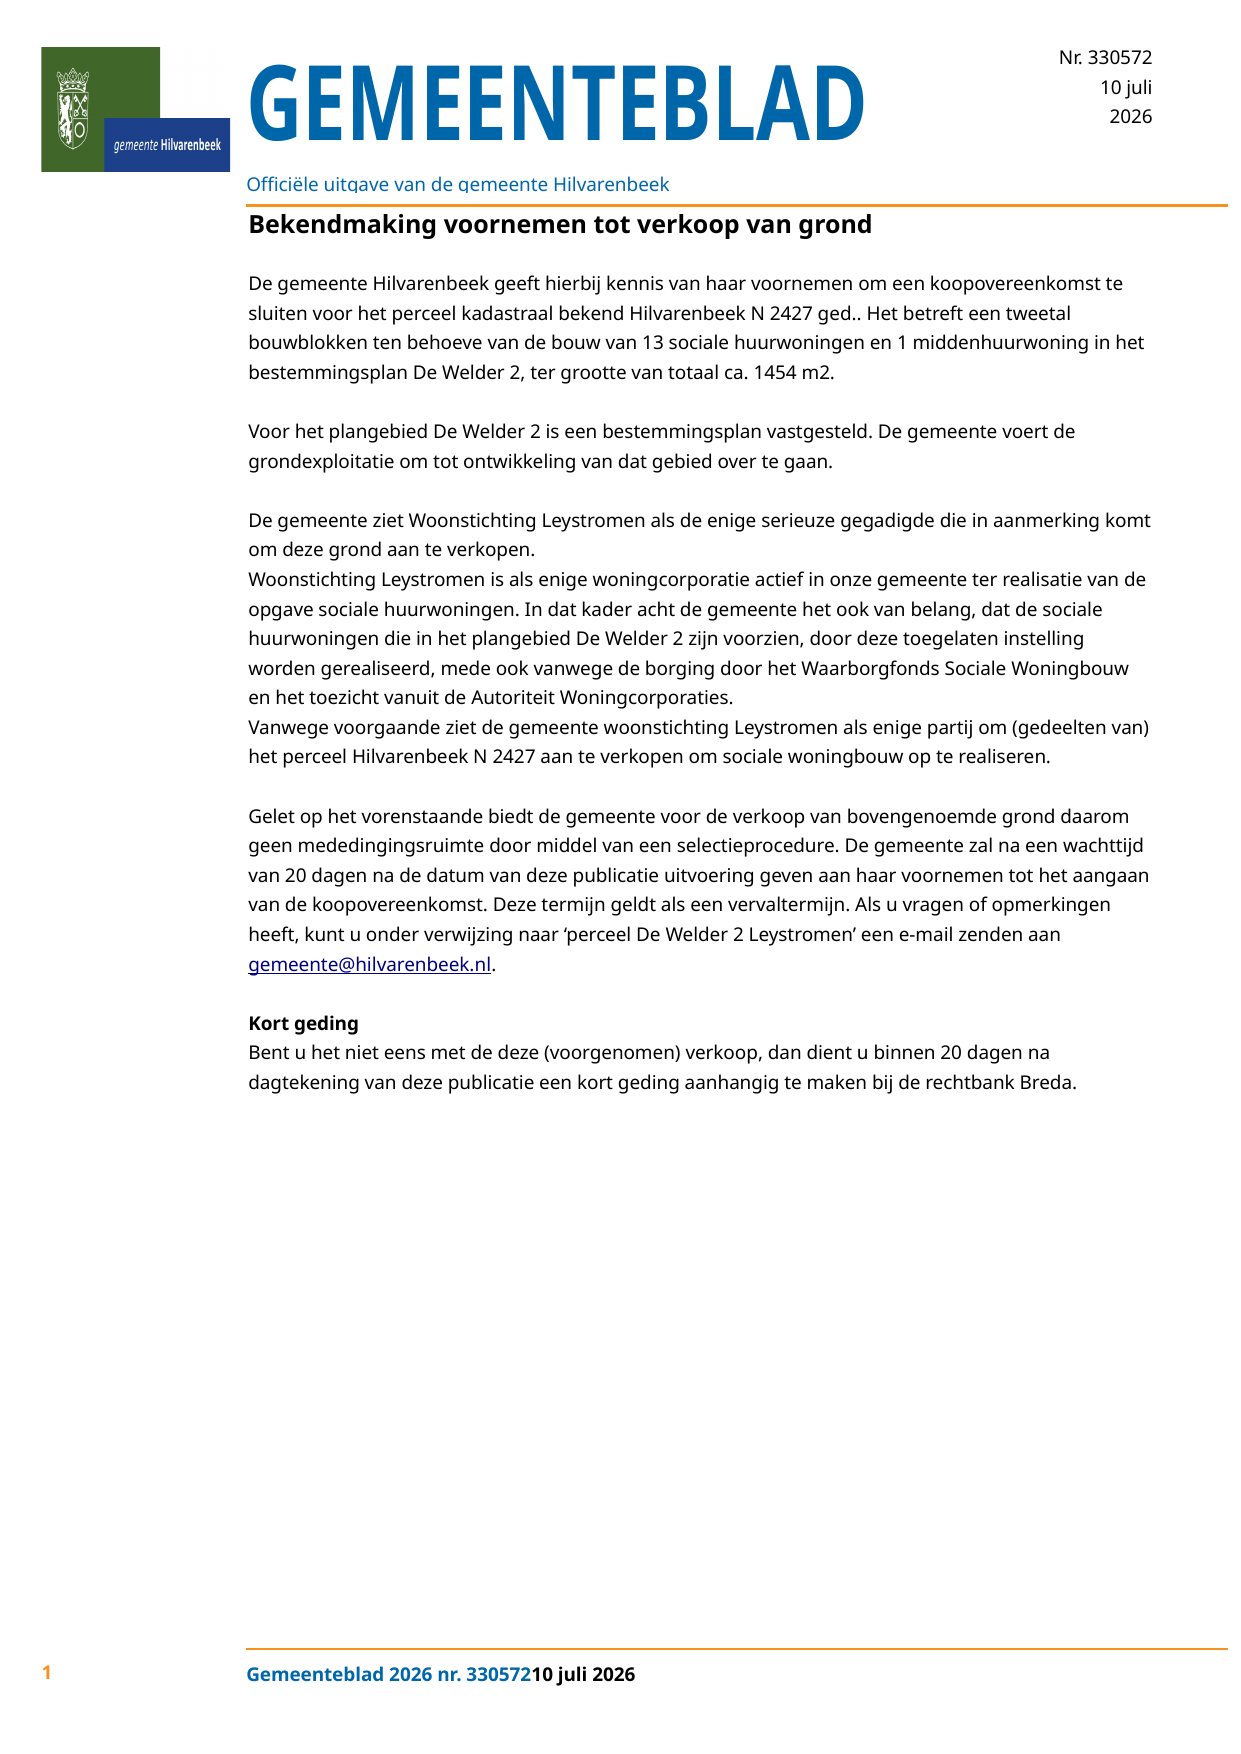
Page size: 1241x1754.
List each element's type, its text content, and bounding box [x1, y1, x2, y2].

picture [41, 47, 231, 172]
text Kort geding [248, 1010, 1152, 1036]
text Woonstichting Leystromen is als enige woningcorporatie actief in onze gemeente ter realisatie van de opgave sociale huurwoningen. In dat kader acht de gemeente het ook van belang, dat de sociale huurwoningen die in het plangebied De Welder 2 zijn voorzien, door deze toegelaten instelling worden gerealiseerd, mede ook vanwege de borging door het Waarborgfonds Sociale Woningbouw en het toezicht vanuit de Autoriteit Woningcorporaties. [248, 566, 1152, 710]
text De gemeente Hilvarenbeek geeft hierbij kennis van haar voornemen om een koopovereenkomst te sluiten voor het perceel kadastraal bekend Hilvarenbeek N 2427 ged.. Het betreft een tweetal bouwblokken ten behoeve van de bouw van 13 sociale huurwoningen en 1 middenhuurwoning in het bestemmingsplan De Welder 2, ter grootte van totaal ca. 1454 m2. [248, 270, 1152, 385]
text Bent u het niet eens met de deze (voorgenomen) verkoop, dan dient u binnen 20 dagen na dagtekening van deze publicatie een kort geding aanhangig te maken bij de rechtbank Breda. [248, 1039, 1152, 1095]
text Vanwege voorgaande ziet de gemeente woonstichting Leystromen als enige partij om (gedeelten van) het perceel Hilvarenbeek N 2427 aan te verkopen om sociale woningbouw op te realiseren. [248, 714, 1152, 769]
text Gelet op het vorenstaande biedt de gemeente voor de verkoop van bovengenoemde grond daarom geen mededingingsruimte door middel van een selectieprocedure. De gemeente zal na een wachttijd van 20 dagen na de datum van deze publicatie uitvoering geven aan haar voornemen tot het aangaan van de koopovereenkomst. Deze termijn geldt als een vervaltermijn. Als u vragen of opmerkingen heeft, kunt u onder verwijzing naar ‘perceel De Welder 2 Leystromen’ een e-mail zenden aan gemeente@hilvarenbeek.nl. [248, 803, 1152, 976]
text Bekendmaking voornemen tot verkoop van grond [248, 207, 1152, 241]
text Voor het plangebied De Welder 2 is een bestemmingsplan vastgesteld. De gemeente voert de grondexploitatie om tot ontwikkeling van dat gebied over te gaan. [248, 418, 1152, 473]
text De gemeente ziet Woonstichting Leystromen als de enige serieuze gegadigde die in aanmerking komt om deze grond aan te verkopen. [248, 507, 1152, 562]
